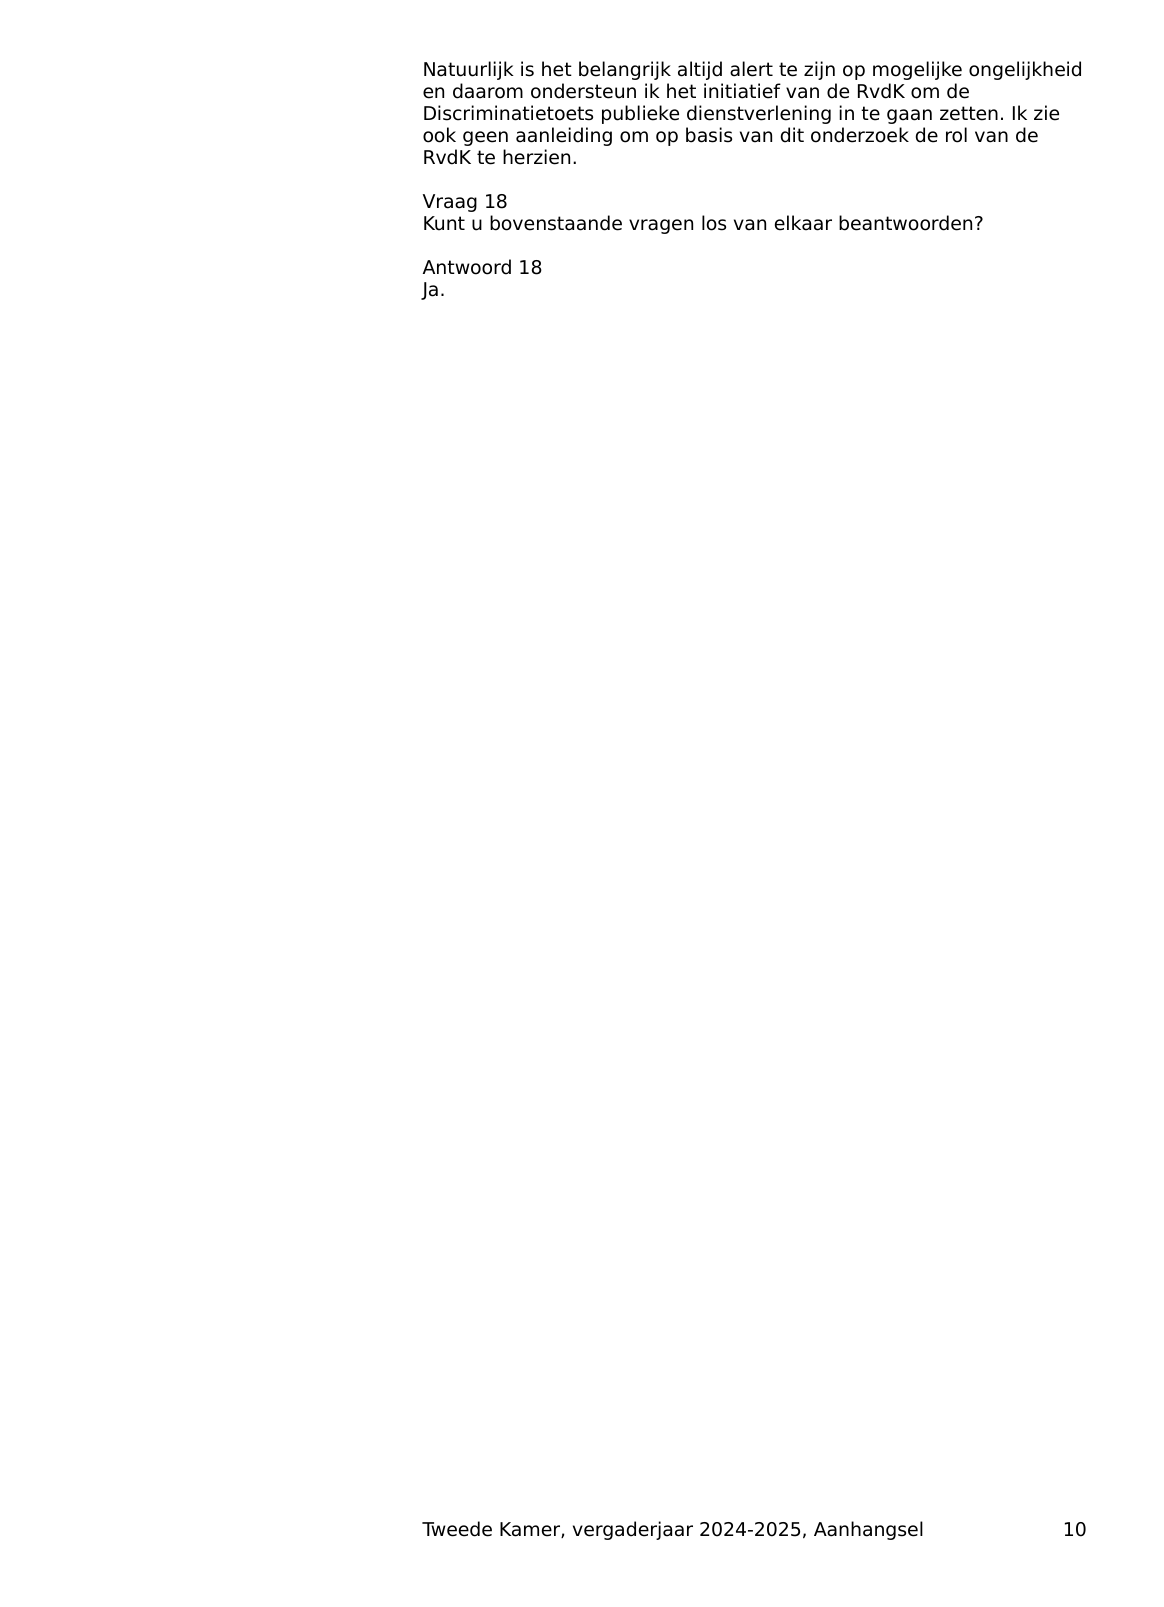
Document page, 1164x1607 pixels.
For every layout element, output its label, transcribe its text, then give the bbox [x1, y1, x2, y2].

text Ja. [422, 279, 1087, 301]
text Antwoord 18 [422, 257, 1087, 279]
text Kunt u bovenstaande vragen los van elkaar beantwoorden? [422, 213, 1087, 235]
text Natuurlijk is het belangrijk altijd alert te zijn op mogelijke ongelijkheid en daarom ondersteun ik het initiatief van de RvdK om de Discriminatietoets publieke dienstverlening in te gaan zetten. Ik zie ook geen aanleiding om op basis van dit onderzoek de rol van de RvdK te herzien. [422, 59, 1087, 169]
text Vraag 18 [422, 191, 1087, 213]
